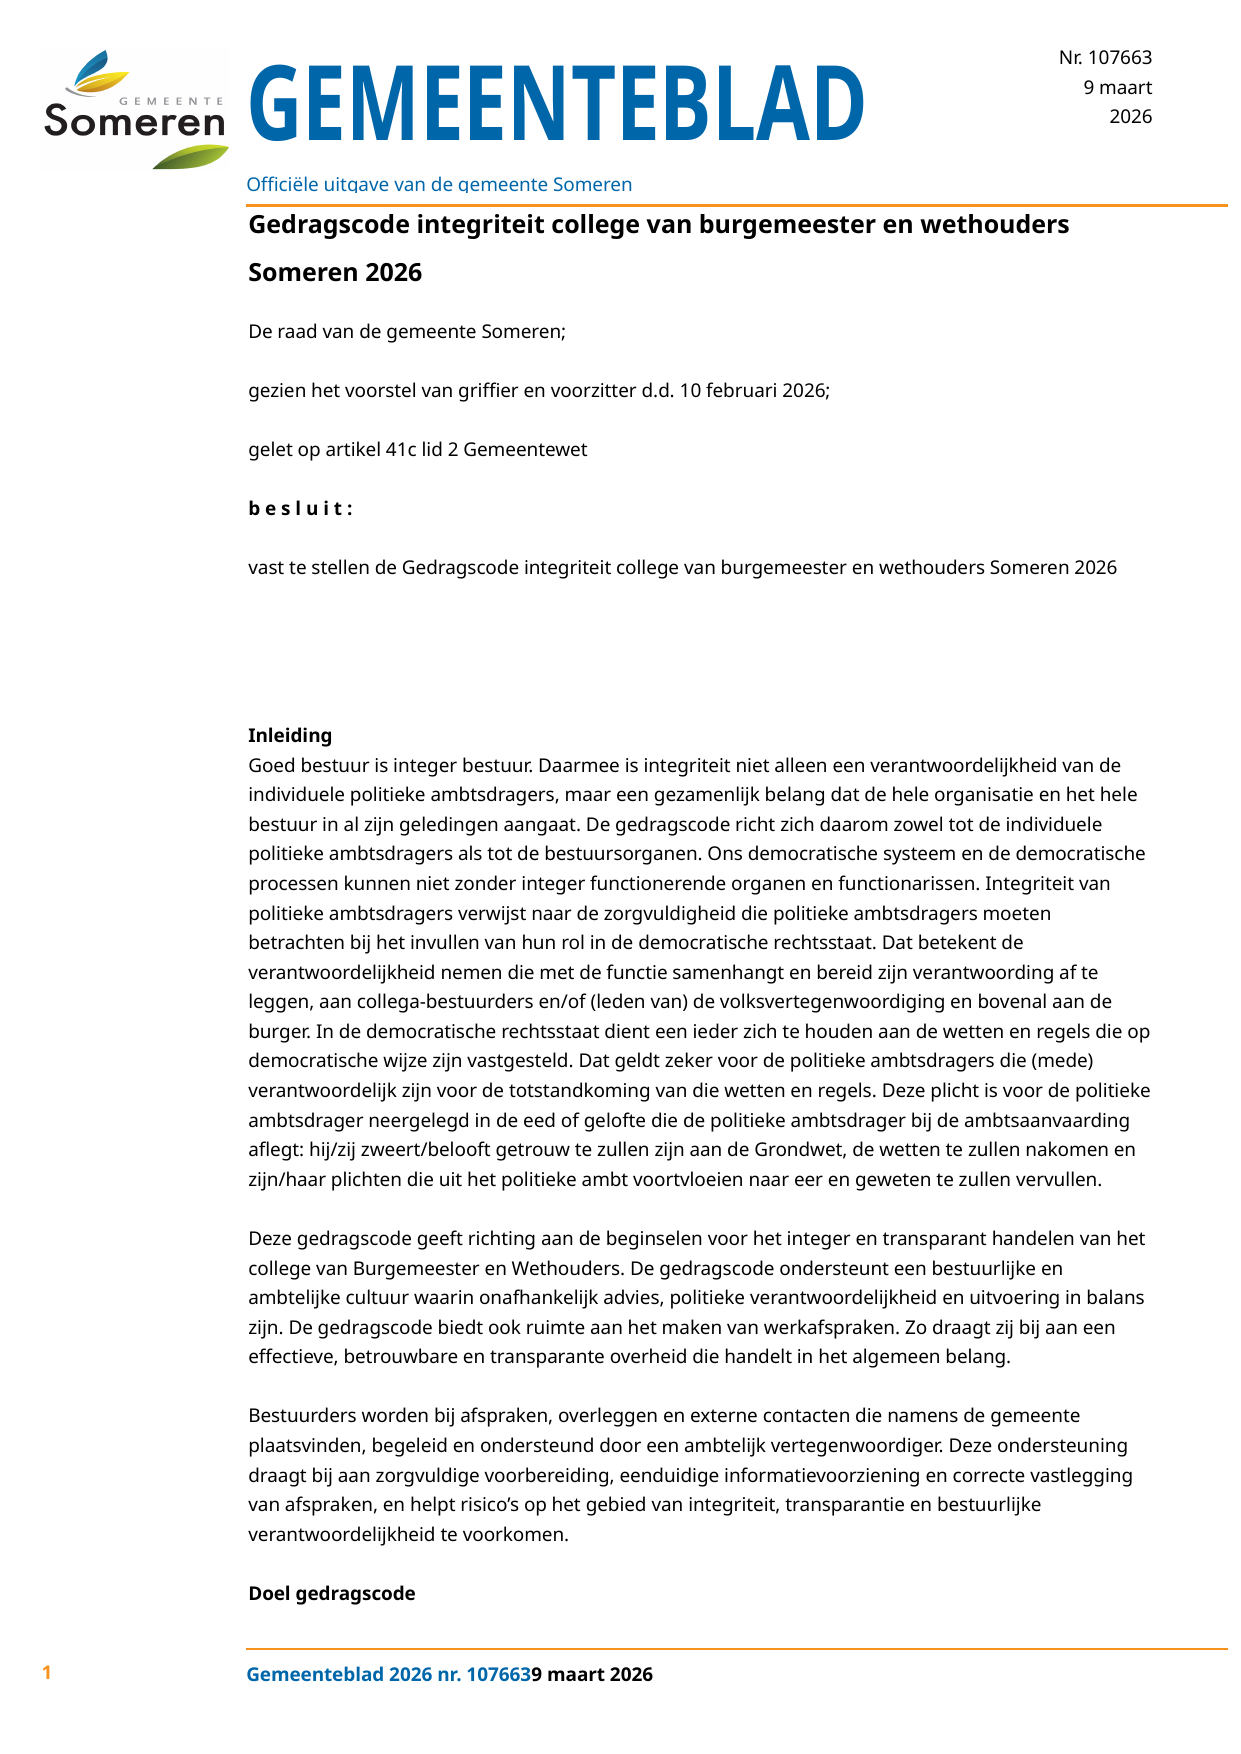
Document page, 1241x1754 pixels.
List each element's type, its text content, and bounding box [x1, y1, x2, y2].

text Inleiding [248, 722, 1152, 748]
text gelet op artikel 41c lid 2 Gemeentewet [248, 436, 1152, 462]
text b e s l u i t : [248, 495, 1152, 521]
text Gedragscode integriteit college van burgemeester en wethouders Someren 2026 [248, 207, 1152, 288]
picture [41, 47, 231, 172]
text Goed bestuur is integer bestuur. Daarmee is integriteit niet alleen een verantwoordelijkheid van de individuele politieke ambtsdragers, maar een gezamenlijk belang dat de hele organisatie en het hele bestuur in al zijn geledingen aangaat. De gedragscode richt zich daarom zowel tot de individuele politieke ambtsdragers als tot de bestuursorganen. Ons democratische systeem en de democratische processen kunnen niet zonder integer functionerende organen en functionarissen. Integriteit van politieke ambtsdragers verwijst naar de zorgvuldigheid die politieke ambtsdragers moeten betrachten bij het invullen van hun rol in de democratische rechtsstaat. Dat betekent de verantwoordelijkheid nemen die met de functie samenhangt en bereid zijn verantwoording af te leggen, aan collega-bestuurders en/of (leden van) de volksvertegenwoordiging en bovenal aan de burger. In de democratische rechtsstaat dient een ieder zich te houden aan de wetten en regels die op democratische wijze zijn vastgesteld. Dat geldt zeker voor de politieke ambtsdragers die (mede) verantwoordelijk zijn voor de totstandkoming van die wetten en regels. Deze plicht is voor de politieke ambtsdrager neergelegd in de eed of gelofte die de politieke ambtsdrager bij de ambtsaanvaarding aflegt: hij/zij zweert/belooft getrouw te zullen zijn aan de Grondwet, de wetten te zullen nakomen en zijn/haar plichten die uit het politieke ambt voortvloeien naar eer en geweten te zullen vervullen. [248, 752, 1152, 1192]
text gezien het voorstel van griffier en voorzitter d.d. 10 februari 2026; [248, 377, 1152, 403]
text vast te stellen de Gedragscode integriteit college van burgemeester en wethouders Someren 2026 [248, 554, 1152, 580]
text Doel gedragscode [248, 1580, 1152, 1606]
text Bestuurders worden bij afspraken, overleggen en externe contacten die namens de gemeente plaatsvinden, begeleid en ondersteund door een ambtelijk vertegenwoordiger. Deze ondersteuning draagt bij aan zorgvuldige voorbereiding, eenduidige informatievoorziening en correcte vastlegging van afspraken, en helpt risico’s op het gebied van integriteit, transparantie en bestuurlijke verantwoordelijkheid te voorkomen. [248, 1403, 1152, 1547]
text Deze gedragscode geeft richting aan de beginselen voor het integer en transparant handelen van het college van Burgemeester en Wethouders. De gedragscode ondersteunt een bestuurlijke en ambtelijke cultuur waarin onafhankelijk advies, politieke verantwoordelijkheid en uitvoering in balans zijn. De gedragscode biedt ook ruimte aan het maken van werkafspraken. Zo draagt zij bij aan een effectieve, betrouwbare en transparante overheid die handelt in het algemeen belang. [248, 1225, 1152, 1369]
text De raad van de gemeente Someren; [248, 318, 1152, 344]
